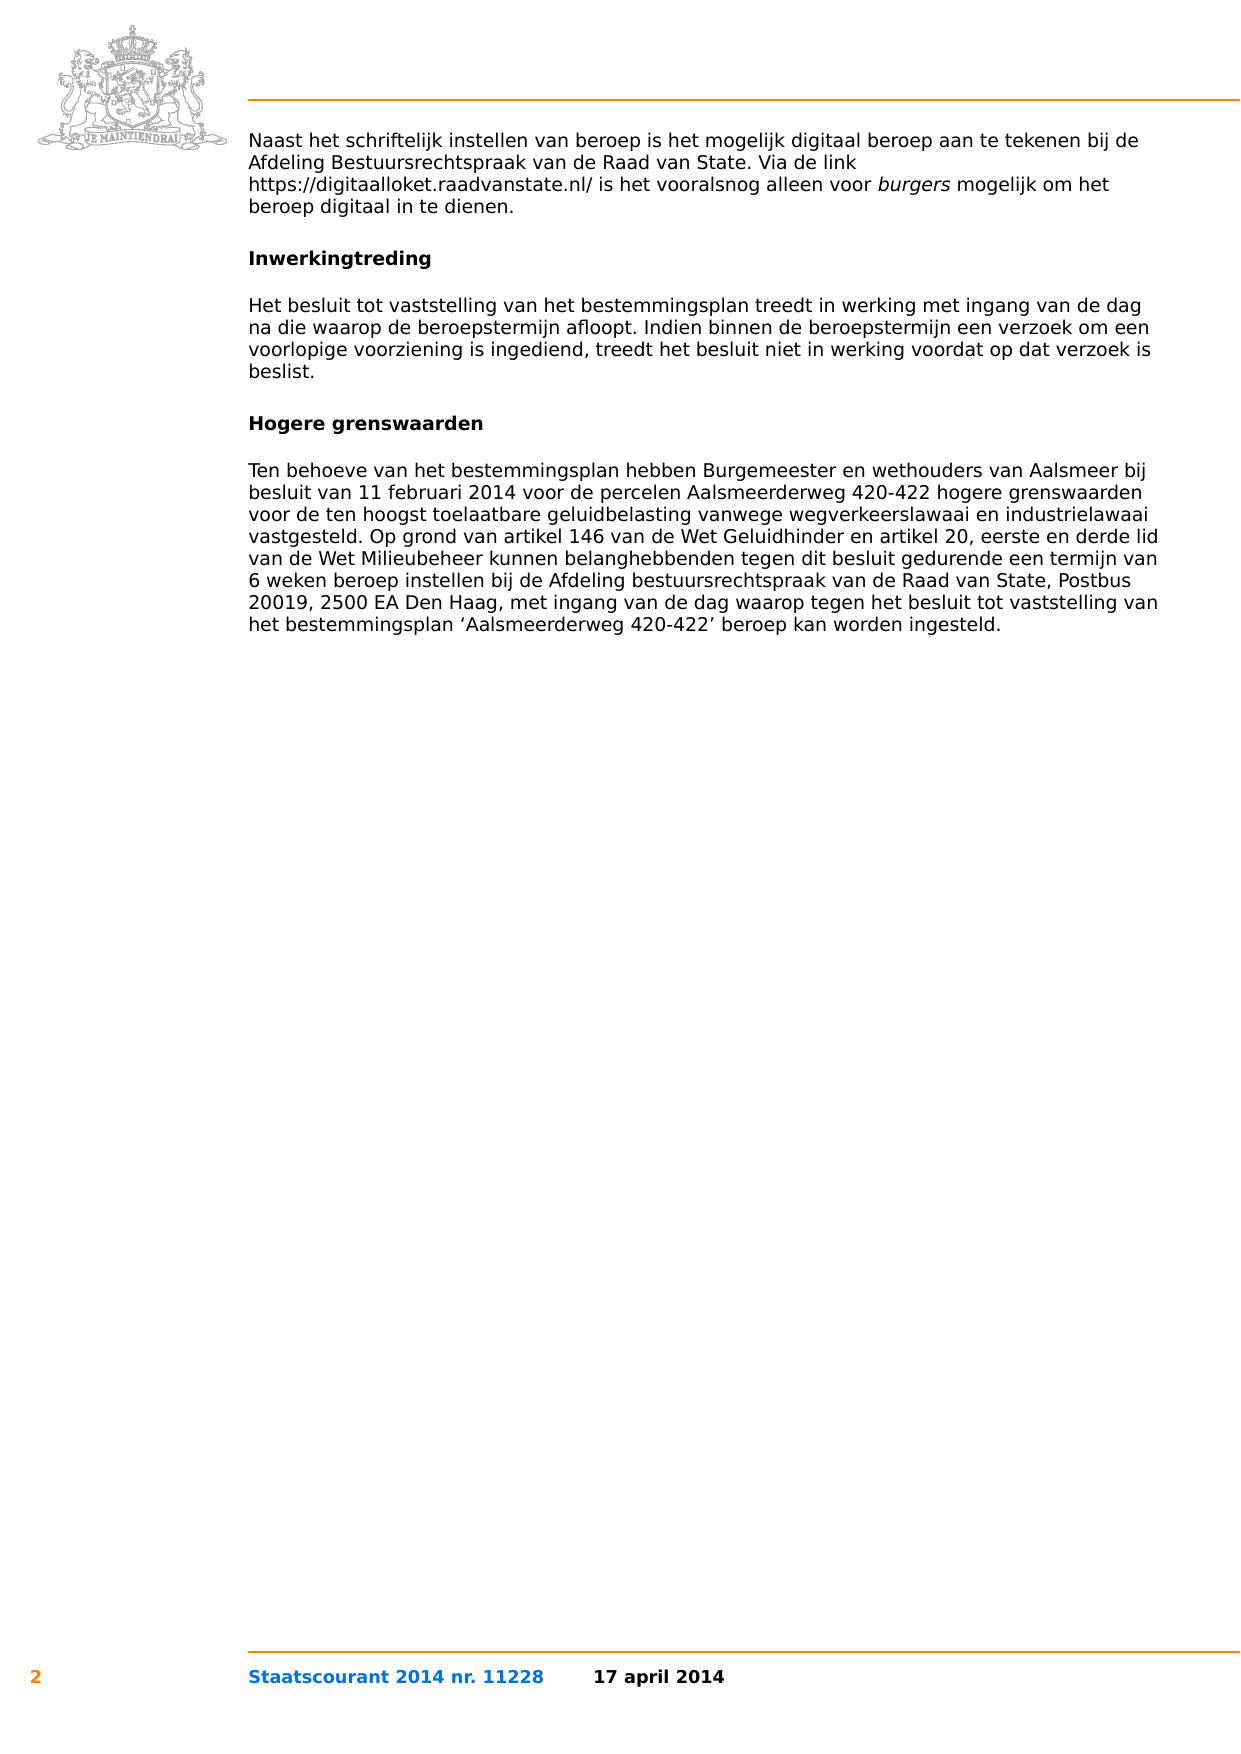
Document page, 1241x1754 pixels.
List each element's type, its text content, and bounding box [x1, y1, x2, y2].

text Ten behoeve van het bestemmingsplan hebben Burgemeester en wethouders van Aalsmeer bij besluit van 11 februari 2014 voor de percelen Aalsmeerderweg 420-422 hogere grenswaarden voor de ten hoogst toelaatbare geluidbelasting vanwege wegverkeerslawaai en industrielawaai vastgesteld. Op grond van artikel 146 van de Wet Geluidhinder en artikel 20, eerste en derde lid van de Wet Milieubeheer kunnen belanghebbenden tegen dit besluit gedurende een termijn van 6 weken beroep instellen bij de Afdeling bestuursrechtspraak van de Raad van State, Postbus 20019, 2500 EA Den Haag, met ingang van de dag waarop tegen het besluit tot vaststelling van het bestemmingsplan ‘Aalsmeerderweg 420-422’ beroep kan worden ingesteld. [248, 460, 1163, 636]
subtitle Hogere grenswaarden [248, 413, 1163, 435]
subtitle Inwerkingtreding [248, 248, 1163, 270]
picture [38, 25, 227, 150]
text Naast het schriftelijk instellen van beroep is het mogelijk digitaal beroep aan te tekenen bij de Afdeling Bestuursrechtspraak van de Raad van State. Via de link https://digitaalloket.raadvanstate.nl/ is het vooralsnog alleen voor burgers mogelijk om het beroep digitaal in te dienen. [248, 130, 1163, 218]
text Het besluit tot vaststelling van het bestemmingsplan treedt in werking met ingang van de dag na die waarop de beroepstermijn afloopt. Indien binnen de beroepstermijn een verzoek om een voorlopige voorziening is ingediend, treedt het besluit niet in werking voordat op dat verzoek is beslist. [248, 295, 1163, 383]
